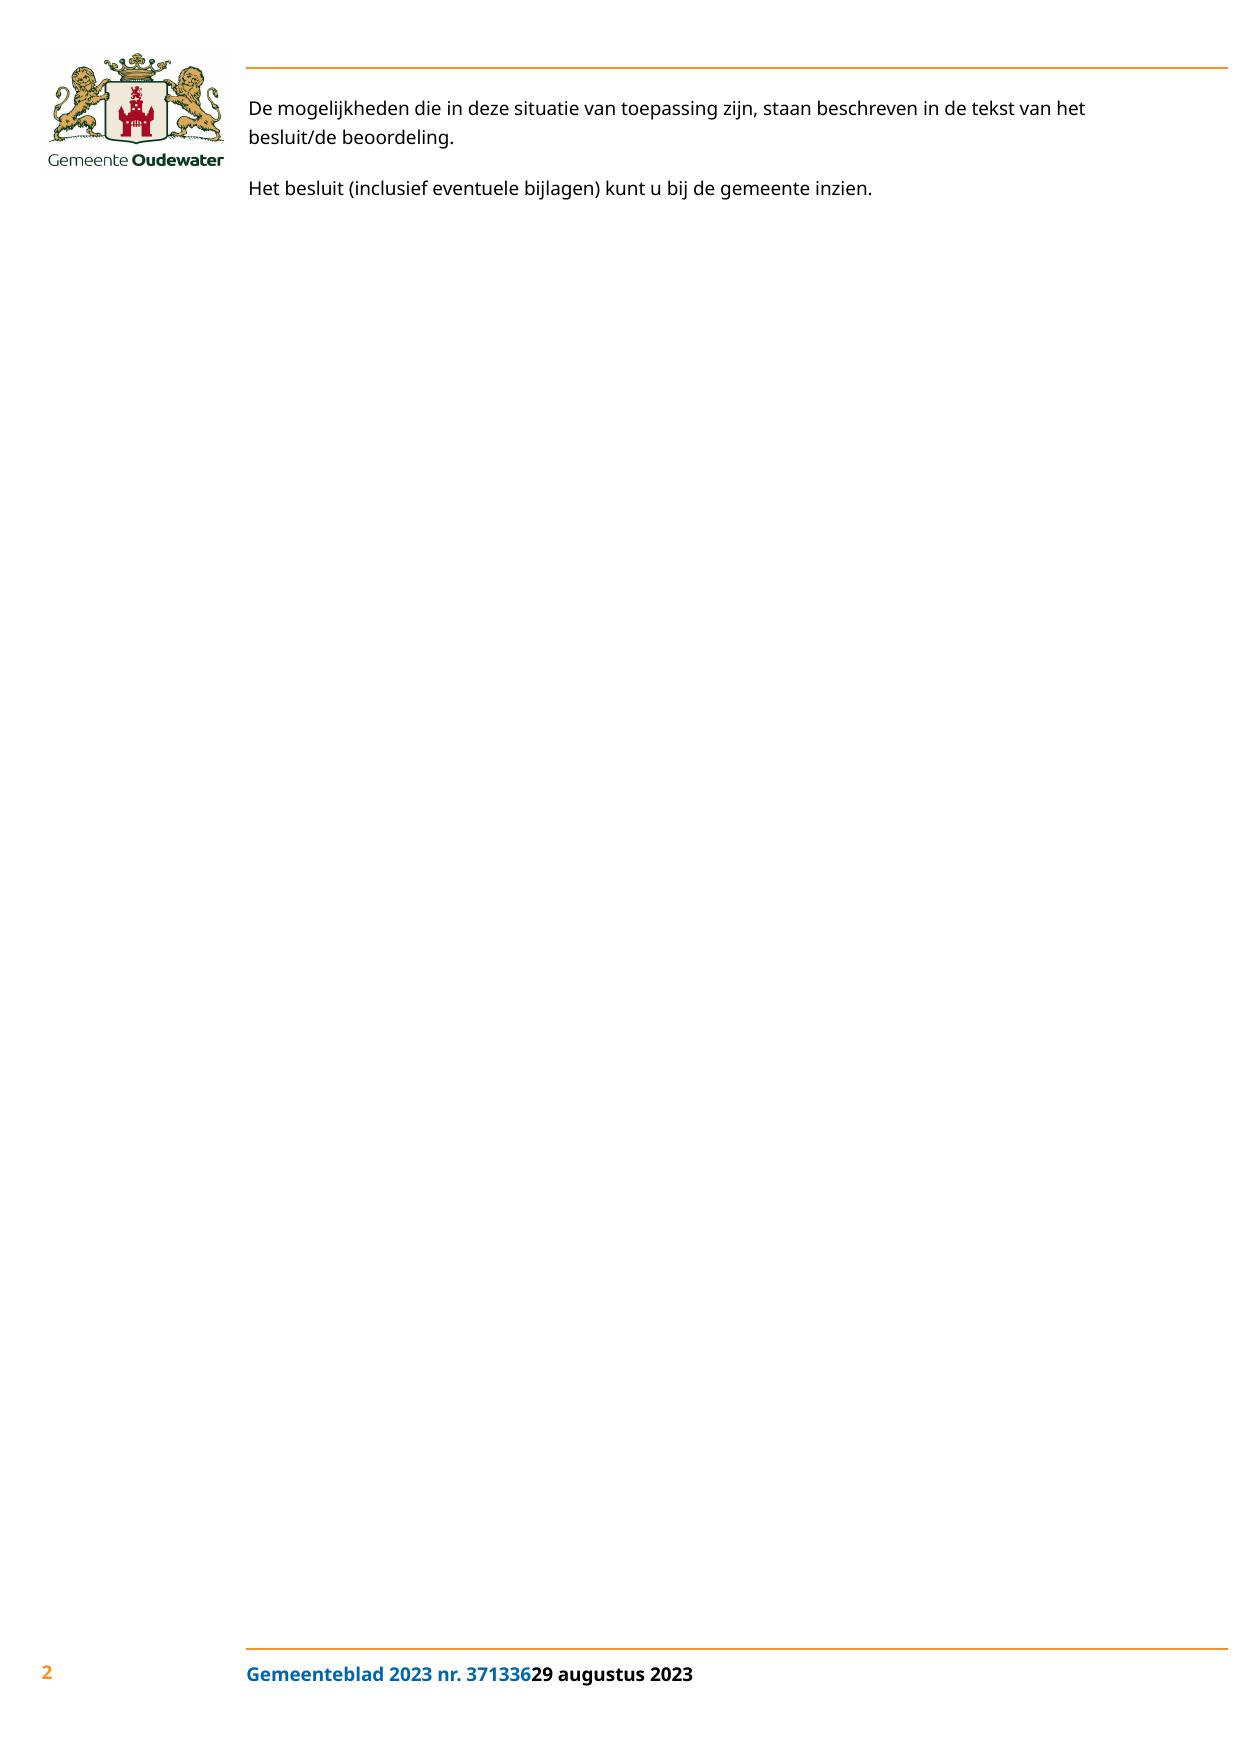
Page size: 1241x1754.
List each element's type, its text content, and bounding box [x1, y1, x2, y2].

text Het besluit (inclusief eventuele bijlagen) kunt u bij de gemeente inzien. [248, 175, 1152, 201]
text De mogelijkheden die in deze situatie van toepassing zijn, staan beschreven in de tekst van het besluit/de beoordeling. [248, 95, 1152, 150]
picture [41, 47, 231, 172]
